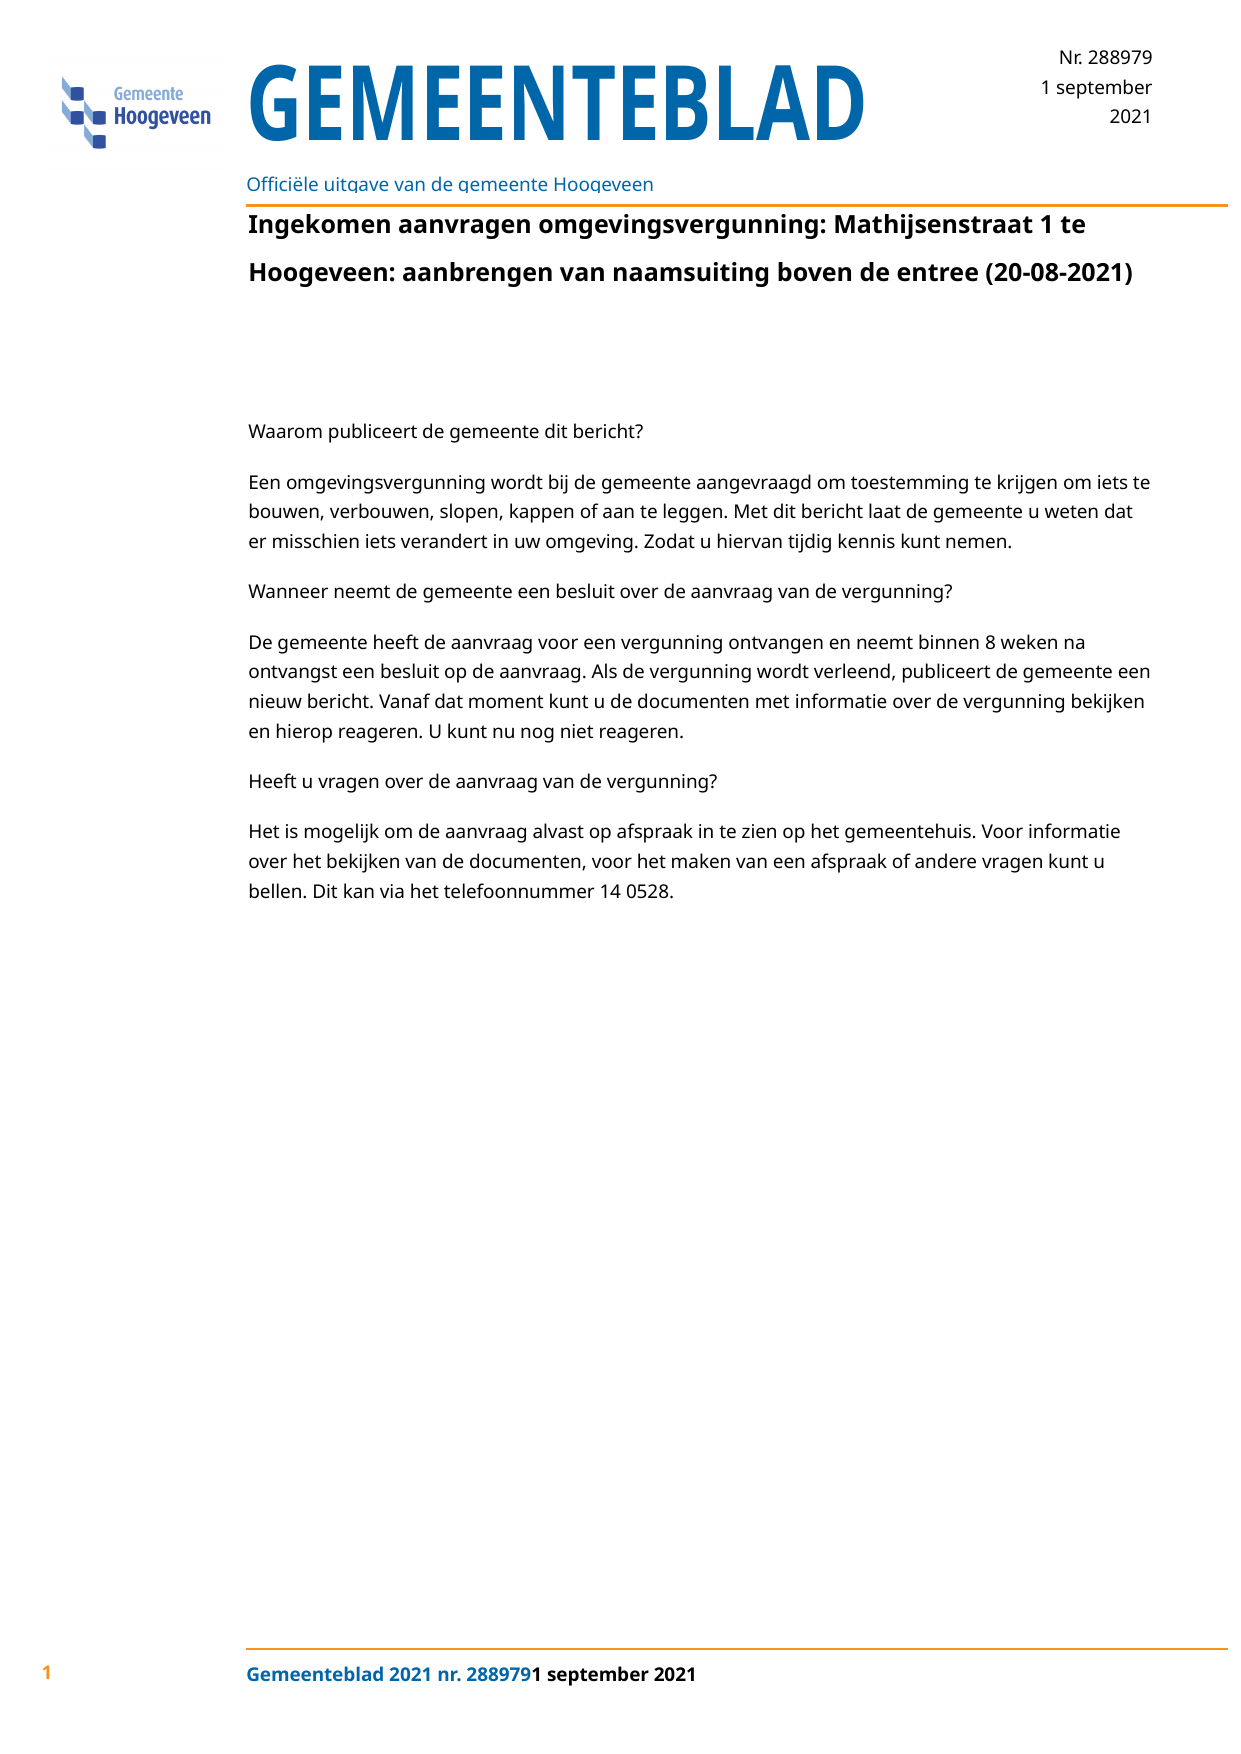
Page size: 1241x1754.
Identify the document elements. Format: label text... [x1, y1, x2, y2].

text Waarom publiceert de gemeente dit bericht? [248, 419, 1152, 444]
text Ingekomen aanvragen omgevingsvergunning: Mathijsenstraat 1 te Hoogeveen: aanbrengen van naamsuiting boven de entree (20-08-2021) [248, 207, 1152, 288]
text De gemeente heeft de aanvraag voor een vergunning ontvangen en neemt binnen 8 weken na ontvangst een besluit op de aanvraag. Als de vergunning wordt verleend, publiceert de gemeente een nieuw bericht. Vanaf dat moment kunt u de documenten met informatie over de vergunning bekijken en hierop reageren. U kunt nu nog niet reageren. [248, 629, 1152, 744]
text Het is mogelijk om de aanvraag alvast op afspraak in te zien op het gemeentehuis. Voor informatie over het bekijken van de documenten, voor het maken van een afspraak of andere vragen kunt u bellen. Dit kan via het telefoonnummer 14 0528. [248, 819, 1152, 904]
picture [41, 47, 231, 172]
text Een omgevingsvergunning wordt bij de gemeente aangevraagd om toestemming te krijgen om iets te bouwen, verbouwen, slopen, kappen of aan te leggen. Met dit bericht laat de gemeente u weten dat er misschien iets verandert in uw omgeving. Zodat u hiervan tijdig kennis kunt nemen. [248, 469, 1152, 554]
text Heeft u vragen over de aanvraag van de vergunning? [248, 768, 1152, 794]
text Wanneer neemt de gemeente een besluit over de aanvraag van de vergunning? [248, 579, 1152, 604]
